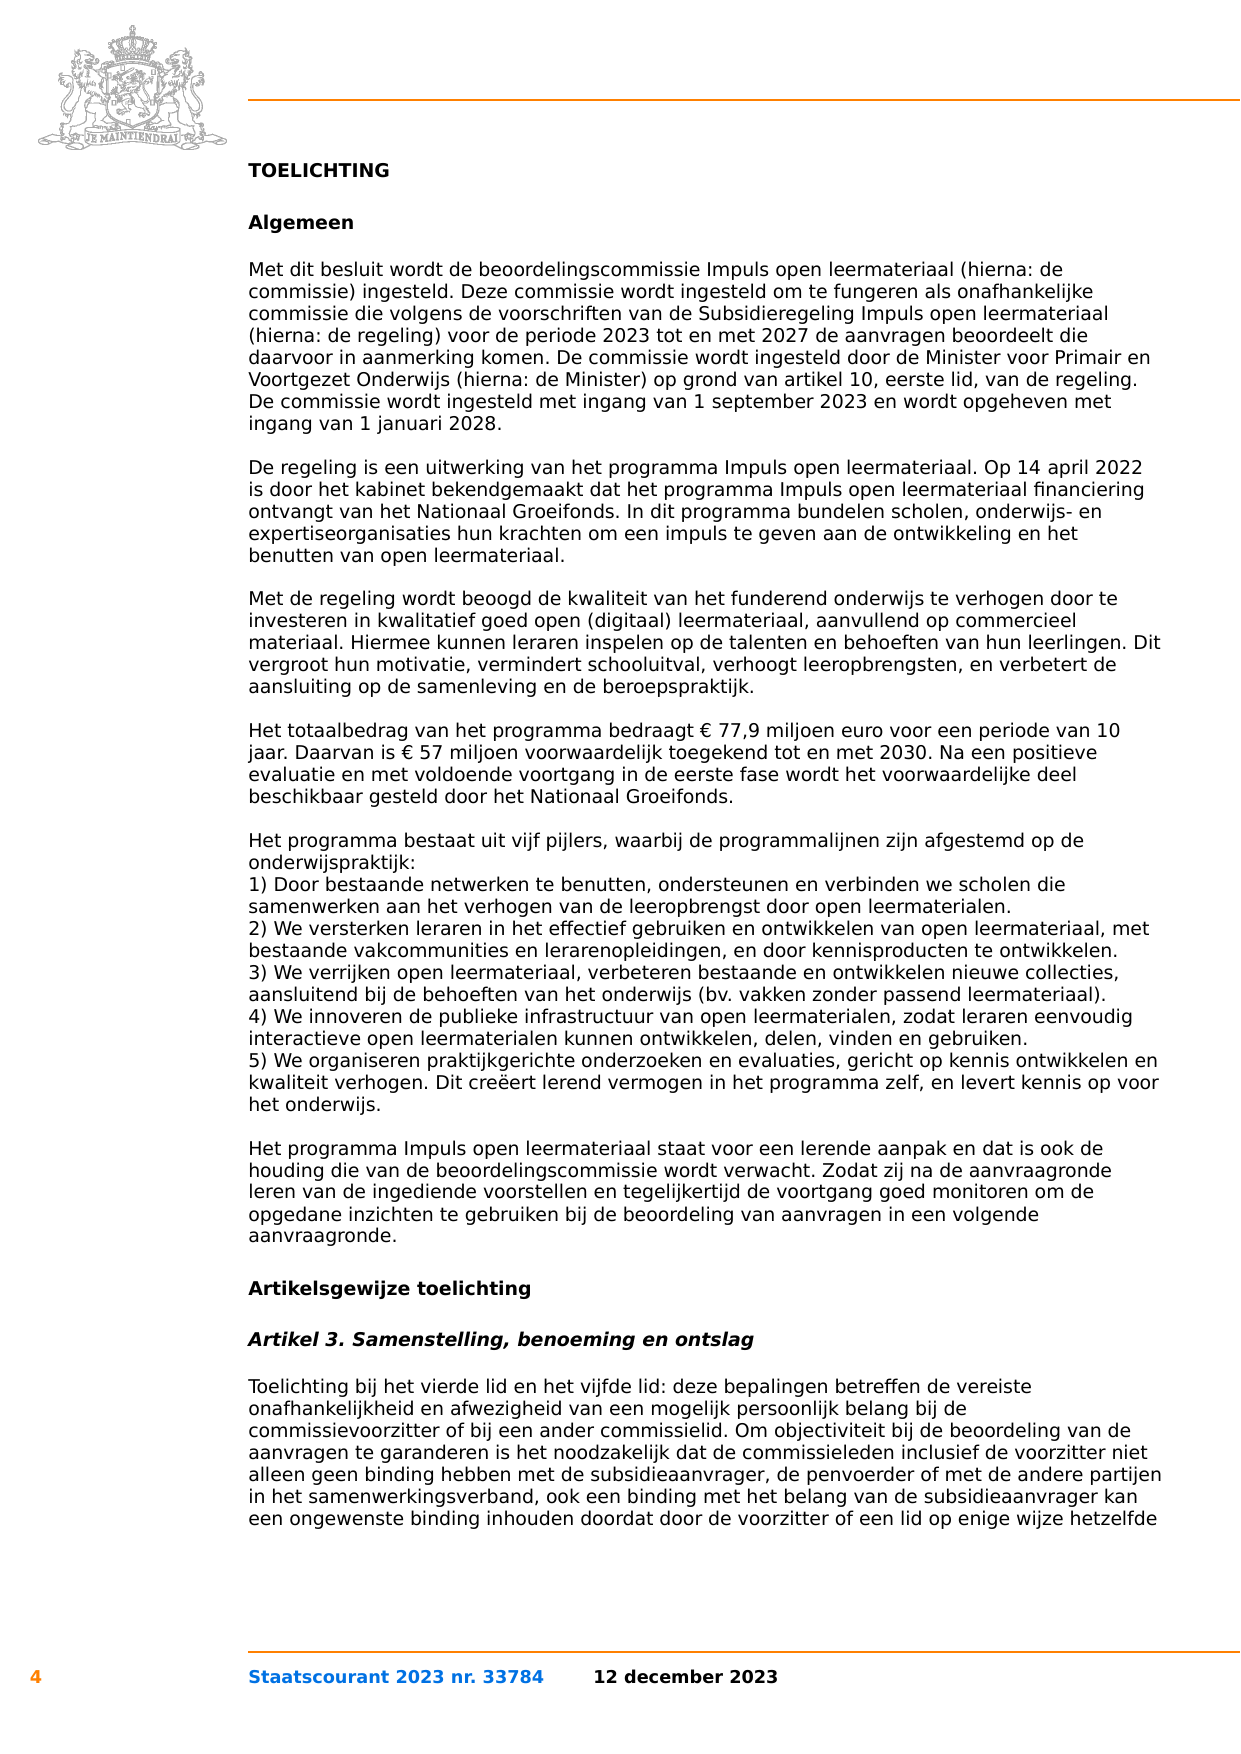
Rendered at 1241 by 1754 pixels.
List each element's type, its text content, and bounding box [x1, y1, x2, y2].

subtitle Algemeen [248, 212, 1163, 234]
text 5) We organiseren praktijkgerichte onderzoeken en evaluaties, gericht op kennis ontwikkelen en kwaliteit verhogen. Dit creëert lerend vermogen in het programma zelf, en levert kennis op voor het onderwijs. [248, 1050, 1163, 1116]
text De regeling is een uitwerking van het programma Impuls open leermateriaal. Op 14 april 2022 is door het kabinet bekendgemaakt dat het programma Impuls open leermateriaal financiering ontvangt van het Nationaal Groeifonds. In dit programma bundelen scholen, onderwijs- en expertiseorganisaties hun krachten om een impuls te geven aan de ontwikkeling en het benutten van open leermateriaal. [248, 457, 1163, 566]
text 1) Door bestaande netwerken te benutten, ondersteunen en verbinden we scholen die samenwerken aan het verhogen van de leeropbrengst door open leermaterialen. [248, 874, 1163, 918]
subtitle Artikelsgewijze toelichting [248, 1277, 1163, 1299]
text Het programma bestaat uit vijf pijlers, waarbij de programmalijnen zijn afgestemd op de onderwijspraktijk: [248, 830, 1163, 874]
text Het programma Impuls open leermateriaal staat voor een lerende aanpak en dat is ook de houding die van de beoordelingscommissie wordt verwacht. Zodat zij na de aanvraagronde leren van de ingediende voorstellen en tegelijkertijd de voortgang goed monitoren om de opgedane inzichten te gebruiken bij de beoordeling van aanvragen in een volgende aanvraagronde. [248, 1137, 1163, 1247]
text Het totaalbedrag van het programma bedraagt € 77,9 miljoen euro voor een periode van 10 jaar. Daarvan is € 57 miljoen voorwaardelijk toegekend tot en met 2030. Na een positieve evaluatie en met voldoende voortgang in de eerste fase wordt het voorwaardelijke deel beschikbaar gesteld door het Nationaal Groeifonds. [248, 720, 1163, 808]
text Met de regeling wordt beoogd de kwaliteit van het funderend onderwijs te verhogen door te investeren in kwalitatief goed open (digitaal) leermateriaal, aanvullend op commercieel materiaal. Hiermee kunnen leraren inspelen op de talenten en behoeften van hun leerlingen. Dit vergroot hun motivatie, vermindert schooluitval, verhoogt leeropbrengsten, en verbetert de aansluiting op de samenleving en de beroepspraktijk. [248, 588, 1163, 698]
text 3) We verrijken open leermateriaal, verbeteren bestaande en ontwikkelen nieuwe collecties, aansluitend bij de behoeften van het onderwijs (bv. vakken zonder passend leermateriaal). [248, 962, 1163, 1006]
subtitle TOELICHTING [248, 160, 1163, 182]
text Met dit besluit wordt de beoordelingscommissie Impuls open leermateriaal (hierna: de commissie) ingesteld. Deze commissie wordt ingesteld om te fungeren als onafhankelijke commissie die volgens de voorschriften van de Subsidieregeling Impuls open leermateriaal (hierna: de regeling) voor de periode 2023 tot en met 2027 de aanvragen beoordeelt die daarvoor in aanmerking komen. De commissie wordt ingesteld door de Minister voor Primair en Voortgezet Onderwijs (hierna: de Minister) op grond van artikel 10, eerste lid, van de regeling. De commissie wordt ingesteld met ingang van 1 september 2023 en wordt opgeheven met ingang van 1 januari 2028. [248, 259, 1163, 435]
text 4) We innoveren de publieke infrastructuur van open leermaterialen, zodat leraren eenvoudig interactieve open leermaterialen kunnen ontwikkelen, delen, vinden en gebruiken. [248, 1006, 1163, 1050]
picture [38, 25, 227, 150]
text 2) We versterken leraren in het effectief gebruiken en ontwikkelen van open leermateriaal, met bestaande vakcommunities en lerarenopleidingen, en door kennisproducten te ontwikkelen. [248, 918, 1163, 962]
subtitle Artikel 3. Samenstelling, benoeming en ontslag [248, 1329, 1163, 1351]
text Toelichting bij het vierde lid en het vijfde lid: deze bepalingen betreffen de vereiste onafhankelijkheid en afwezigheid van een mogelijk persoonlijk belang bij de commissievoorzitter of bij een ander commissielid. Om objectiviteit bij de beoordeling van de aanvragen te garanderen is het noodzakelijk dat de commissieleden inclusief de voorzitter niet alleen geen binding hebben met de subsidieaanvrager, de penvoerder of met de andere partijen in het samenwerkingsverband, ook een binding met het belang van de subsidieaanvrager kan een ongewenste binding inhouden doordat door de voorzitter of een lid op enige wijze hetzelfde [248, 1376, 1163, 1530]
